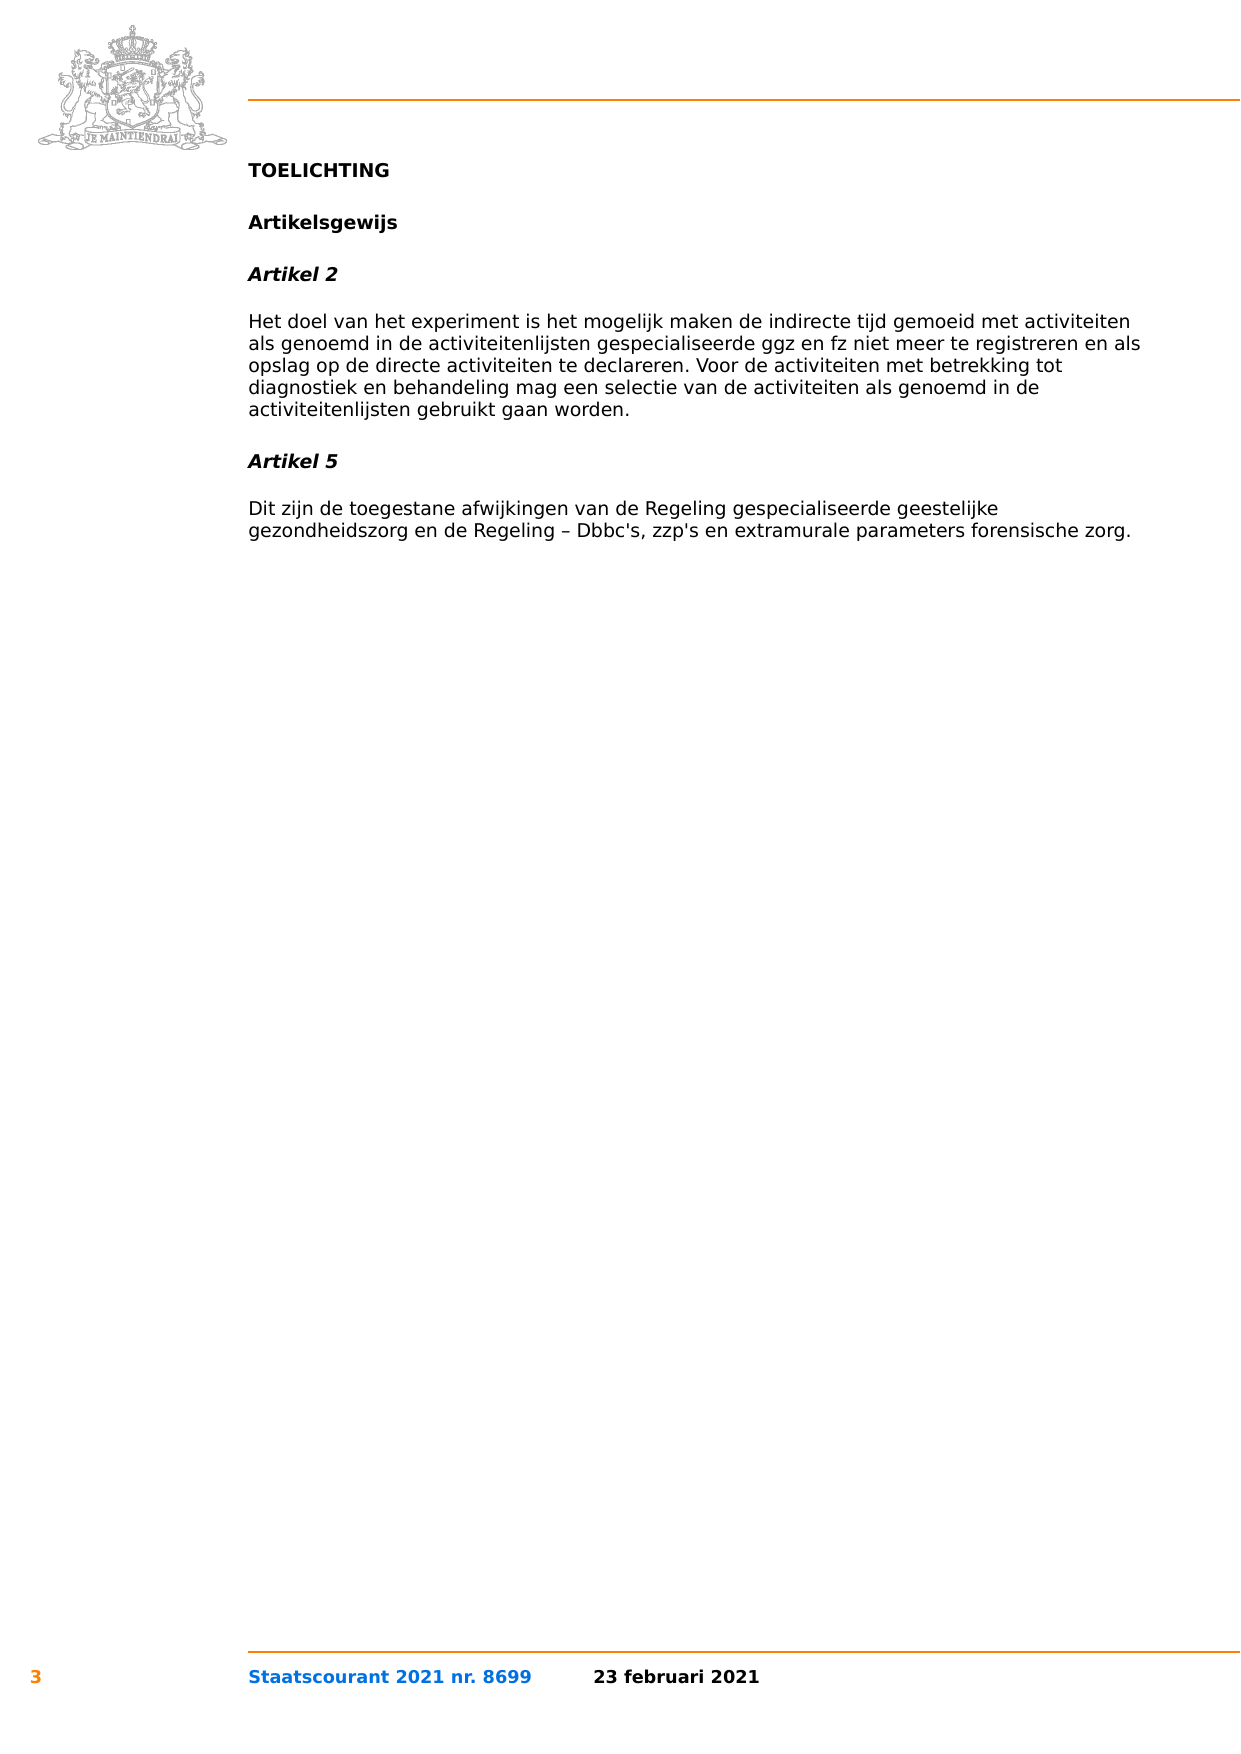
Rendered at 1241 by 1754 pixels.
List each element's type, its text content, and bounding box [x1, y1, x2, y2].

text Het doel van het experiment is het mogelijk maken de indirecte tijd gemoeid met activiteiten als genoemd in de activiteitenlijsten gespecialiseerde ggz en fz niet meer te registreren en als opslag op de directe activiteiten te declareren. Voor de activiteiten met betrekking tot diagnostiek en behandeling mag een selectie van de activiteiten als genoemd in de activiteitenlijsten gebruikt gaan worden. [248, 311, 1163, 421]
subtitle TOELICHTING [248, 160, 1163, 182]
text Dit zijn de toegestane afwijkingen van de Regeling gespecialiseerde geestelijke gezondheidszorg en de Regeling – Dbbc's, zzp's en extramurale parameters forensische zorg. [248, 498, 1163, 542]
subtitle Artikel 5 [248, 451, 1163, 473]
subtitle Artikelsgewijs [248, 212, 1163, 234]
picture [38, 25, 227, 150]
subtitle Artikel 2 [248, 264, 1163, 286]
